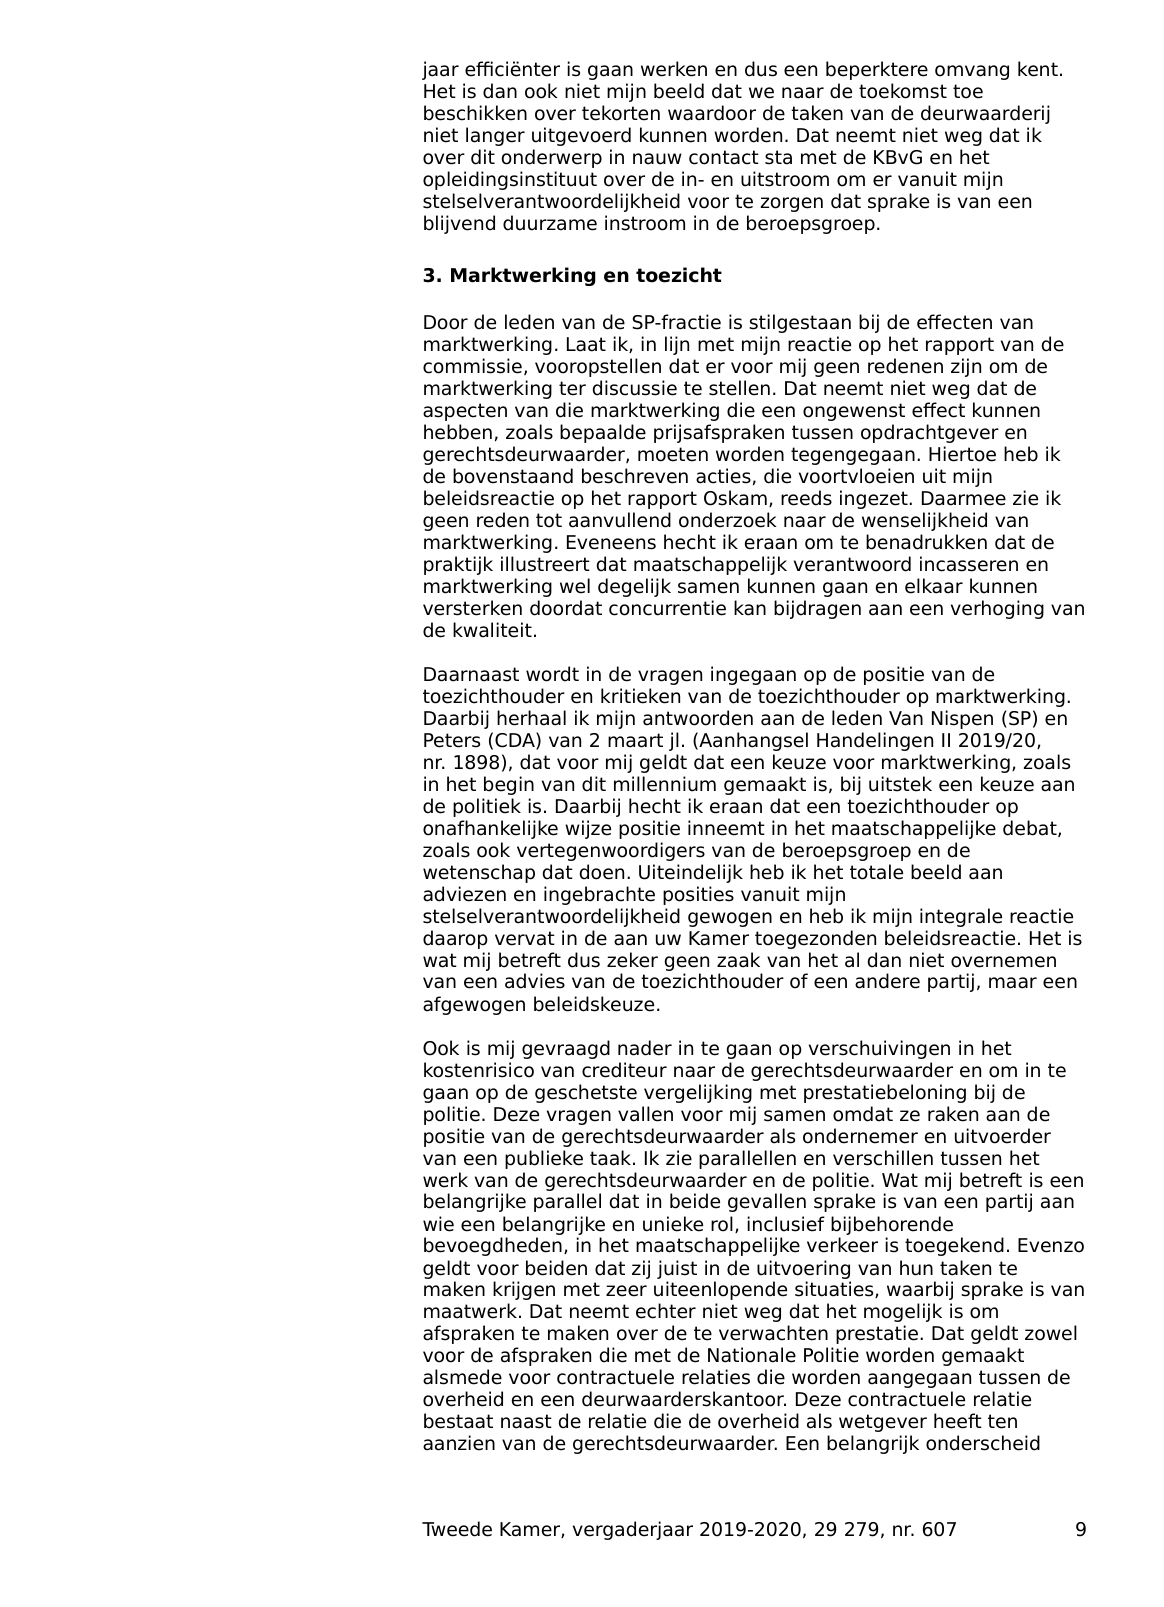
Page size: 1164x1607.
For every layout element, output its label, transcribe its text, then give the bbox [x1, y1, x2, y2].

text jaar efficiënter is gaan werken en dus een beperktere omvang kent. Het is dan ook niet mijn beeld dat we naar de toekomst toe beschikken over tekorten waardoor de taken van de deurwaarderij niet langer uitgevoerd kunnen worden. Dat neemt niet weg dat ik over dit onderwerp in nauw contact sta met de KBvG en het opleidingsinstituut over de in- en uitstroom om er vanuit mijn stelselverantwoordelijkheid voor te zorgen dat sprake is van een blijvend duurzame instroom in de beroepsgroep. [422, 59, 1087, 235]
subtitle 3. Marktwerking en toezicht [422, 265, 1087, 287]
text Ook is mij gevraagd nader in te gaan op verschuivingen in het kostenrisico van crediteur naar de gerechtsdeurwaarder en om in te gaan op de geschetste vergelijking met prestatiebeloning bij de politie. Deze vragen vallen voor mij samen omdat ze raken aan de positie van de gerechtsdeurwaarder als ondernemer en uitvoerder van een publieke taak. Ik zie parallellen en verschillen tussen het werk van de gerechtsdeurwaarder en de politie. Wat mij betreft is een belangrijke parallel dat in beide gevallen sprake is van een partij aan wie een belangrijke en unieke rol, inclusief bijbehorende bevoegdheden, in het maatschappelijke verkeer is toegekend. Evenzo geldt voor beiden dat zij juist in de uitvoering van hun taken te maken krijgen met zeer uiteenlopende situaties, waarbij sprake is van maatwerk. Dat neemt echter niet weg dat het mogelijk is om afspraken te maken over de te verwachten prestatie. Dat geldt zowel voor de afspraken die met de Nationale Politie worden gemaakt alsmede voor contractuele relaties die worden aangegaan tussen de overheid en een deurwaarderskantoor. Deze contractuele relatie bestaat naast de relatie die de overheid als wetgever heeft ten aanzien van de gerechtsdeurwaarder. Een belangrijk onderscheid [422, 1038, 1087, 1455]
text Daarnaast wordt in de vragen ingegaan op de positie van de toezichthouder en kritieken van de toezichthouder op marktwerking. Daarbij herhaal ik mijn antwoorden aan de leden Van Nispen (SP) en Peters (CDA) van 2 maart jl. (Aanhangsel Handelingen II 2019/20, nr. 1898), dat voor mij geldt dat een keuze voor marktwerking, zoals in het begin van dit millennium gemaakt is, bij uitstek een keuze aan de politiek is. Daarbij hecht ik eraan dat een toezichthouder op onafhankelijke wijze positie inneemt in het maatschappelijke debat, zoals ook vertegenwoordigers van de beroepsgroep en de wetenschap dat doen. Uiteindelijk heb ik het totale beeld aan adviezen en ingebrachte posities vanuit mijn stelselverantwoordelijkheid gewogen en heb ik mijn integrale reactie daarop vervat in de aan uw Kamer toegezonden beleidsreactie. Het is wat mij betreft dus zeker geen zaak van het al dan niet overnemen van een advies van de toezichthouder of een andere partij, maar een afgewogen beleidskeuze. [422, 664, 1087, 1015]
text Door de leden van de SP-fractie is stilgestaan bij de effecten van marktwerking. Laat ik, in lijn met mijn reactie op het rapport van de commissie, vooropstellen dat er voor mij geen redenen zijn om de marktwerking ter discussie te stellen. Dat neemt niet weg dat de aspecten van die marktwerking die een ongewenst effect kunnen hebben, zoals bepaalde prijsafspraken tussen opdrachtgever en gerechtsdeurwaarder, moeten worden tegengegaan. Hiertoe heb ik de bovenstaand beschreven acties, die voortvloeien uit mijn beleidsreactie op het rapport Oskam, reeds ingezet. Daarmee zie ik geen reden tot aanvullend onderzoek naar de wenselijkheid van marktwerking. Eveneens hecht ik eraan om te benadrukken dat de praktijk illustreert dat maatschappelijk verantwoord incasseren en marktwerking wel degelijk samen kunnen gaan en elkaar kunnen versterken doordat concurrentie kan bijdragen aan een verhoging van de kwaliteit. [422, 312, 1087, 642]
